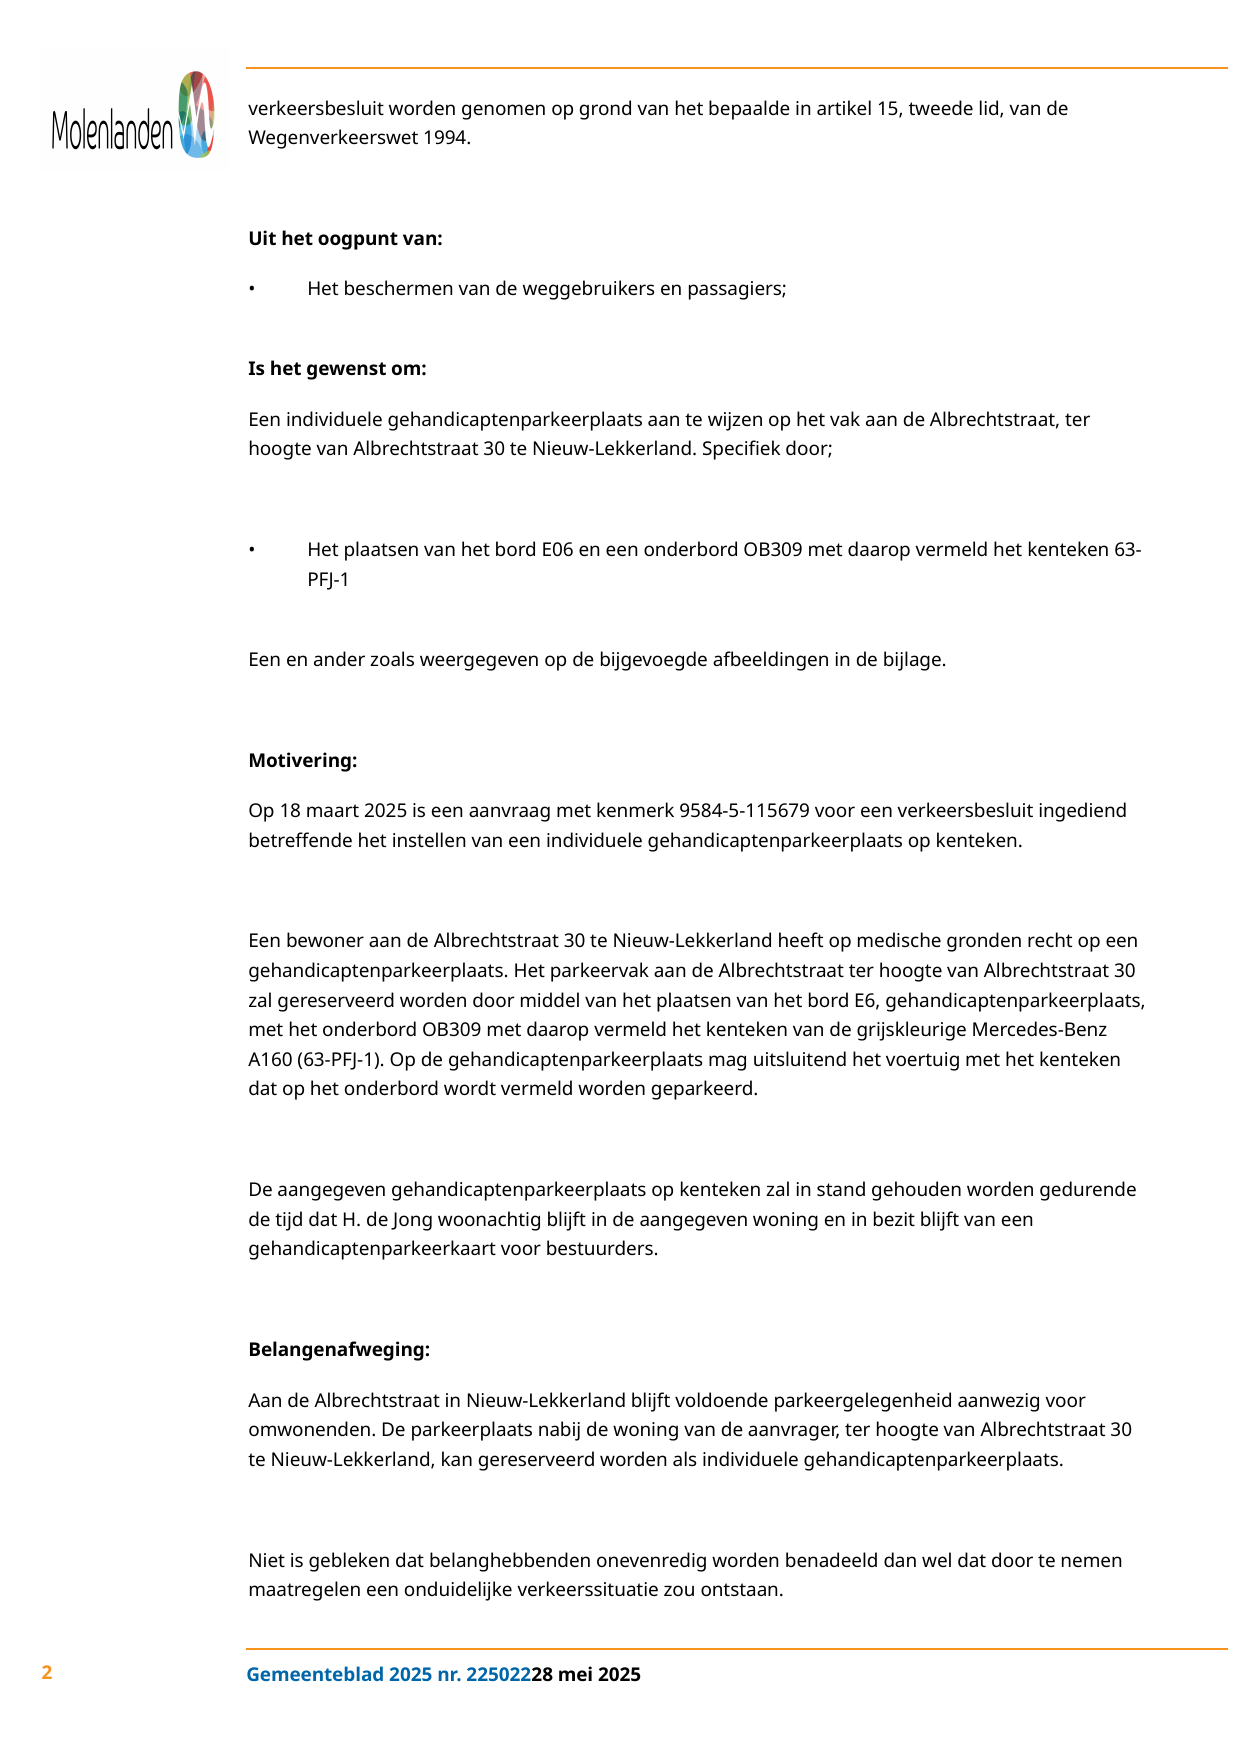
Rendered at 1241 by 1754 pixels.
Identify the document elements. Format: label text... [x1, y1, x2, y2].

list Het plaatsen van het bord E06 en een onderbord OB309 met daarop vermeld het kenteken 63-PFJ-1 [248, 536, 1152, 592]
text Niet is gebleken dat belanghebbenden onevenredig worden benadeeld dan wel dat door te nemen maatregelen een onduidelijke verkeerssituatie zou ontstaan. [248, 1547, 1152, 1602]
text Een individuele gehandicaptenparkeerplaats aan te wijzen op het vak aan de Albrechtstraat, ter hoogte van Albrechtstraat 30 te Nieuw-Lekkerland. Specifiek door; [248, 406, 1152, 461]
text Motivering: [248, 747, 1152, 773]
text Op 18 maart 2025 is een aanvraag met kenmerk 9584-5-115679 voor een verkeersbesluit ingediend betreffende het instellen van een individuele gehandicaptenparkeerplaats op kenteken. [248, 797, 1152, 853]
text Aan de Albrechtstraat in Nieuw-Lekkerland blijft voldoende parkeergelegenheid aanwezig voor omwonenden. De parkeerplaats nabij de woning van de aanvrager, ter hoogte van Albrechtstraat 30 te Nieuw-Lekkerland, kan gereserveerd worden als individuele gehandicaptenparkeerplaats. [248, 1387, 1152, 1472]
picture [41, 47, 231, 172]
text De aangegeven gehandicaptenparkeerplaats op kenteken zal in stand gehouden worden gedurende de tijd dat H. de Jong woonachtig blijft in de aangegeven woning en in bezit blijft van een gehandicaptenparkeerkaart voor bestuurders. [248, 1176, 1152, 1261]
text Belangenafweging: [248, 1336, 1152, 1362]
list Het beschermen van de weggebruikers en passagiers; [248, 276, 1152, 301]
text Een bewoner aan de Albrechtstraat 30 te Nieuw-Lekkerland heeft op medische gronden recht op een gehandicaptenparkeerplaats. Het parkeervak aan de Albrechtstraat ter hoogte van Albrechtstraat 30 zal gereserveerd worden door middel van het plaatsen van het bord E6, gehandicaptenparkeerplaats, met het onderbord OB309 met daarop vermeld het kenteken van de grijskleurige Mercedes-Benz A160 (63-PFJ-1). Op de gehandicaptenparkeerplaats mag uitsluitend het voertuig met het kenteken dat op het onderbord wordt vermeld worden geparkeerd. [248, 928, 1152, 1101]
text verkeersbesluit worden genomen op grond van het bepaalde in artikel 15, tweede lid, van de Wegenverkeerswet 1994. [248, 95, 1152, 150]
text Is het gewenst om: [248, 356, 1152, 381]
text Uit het oogpunt van: [248, 225, 1152, 251]
text Een en ander zoals weergegeven op de bijgevoegde afbeeldingen in de bijlage. [248, 646, 1152, 672]
